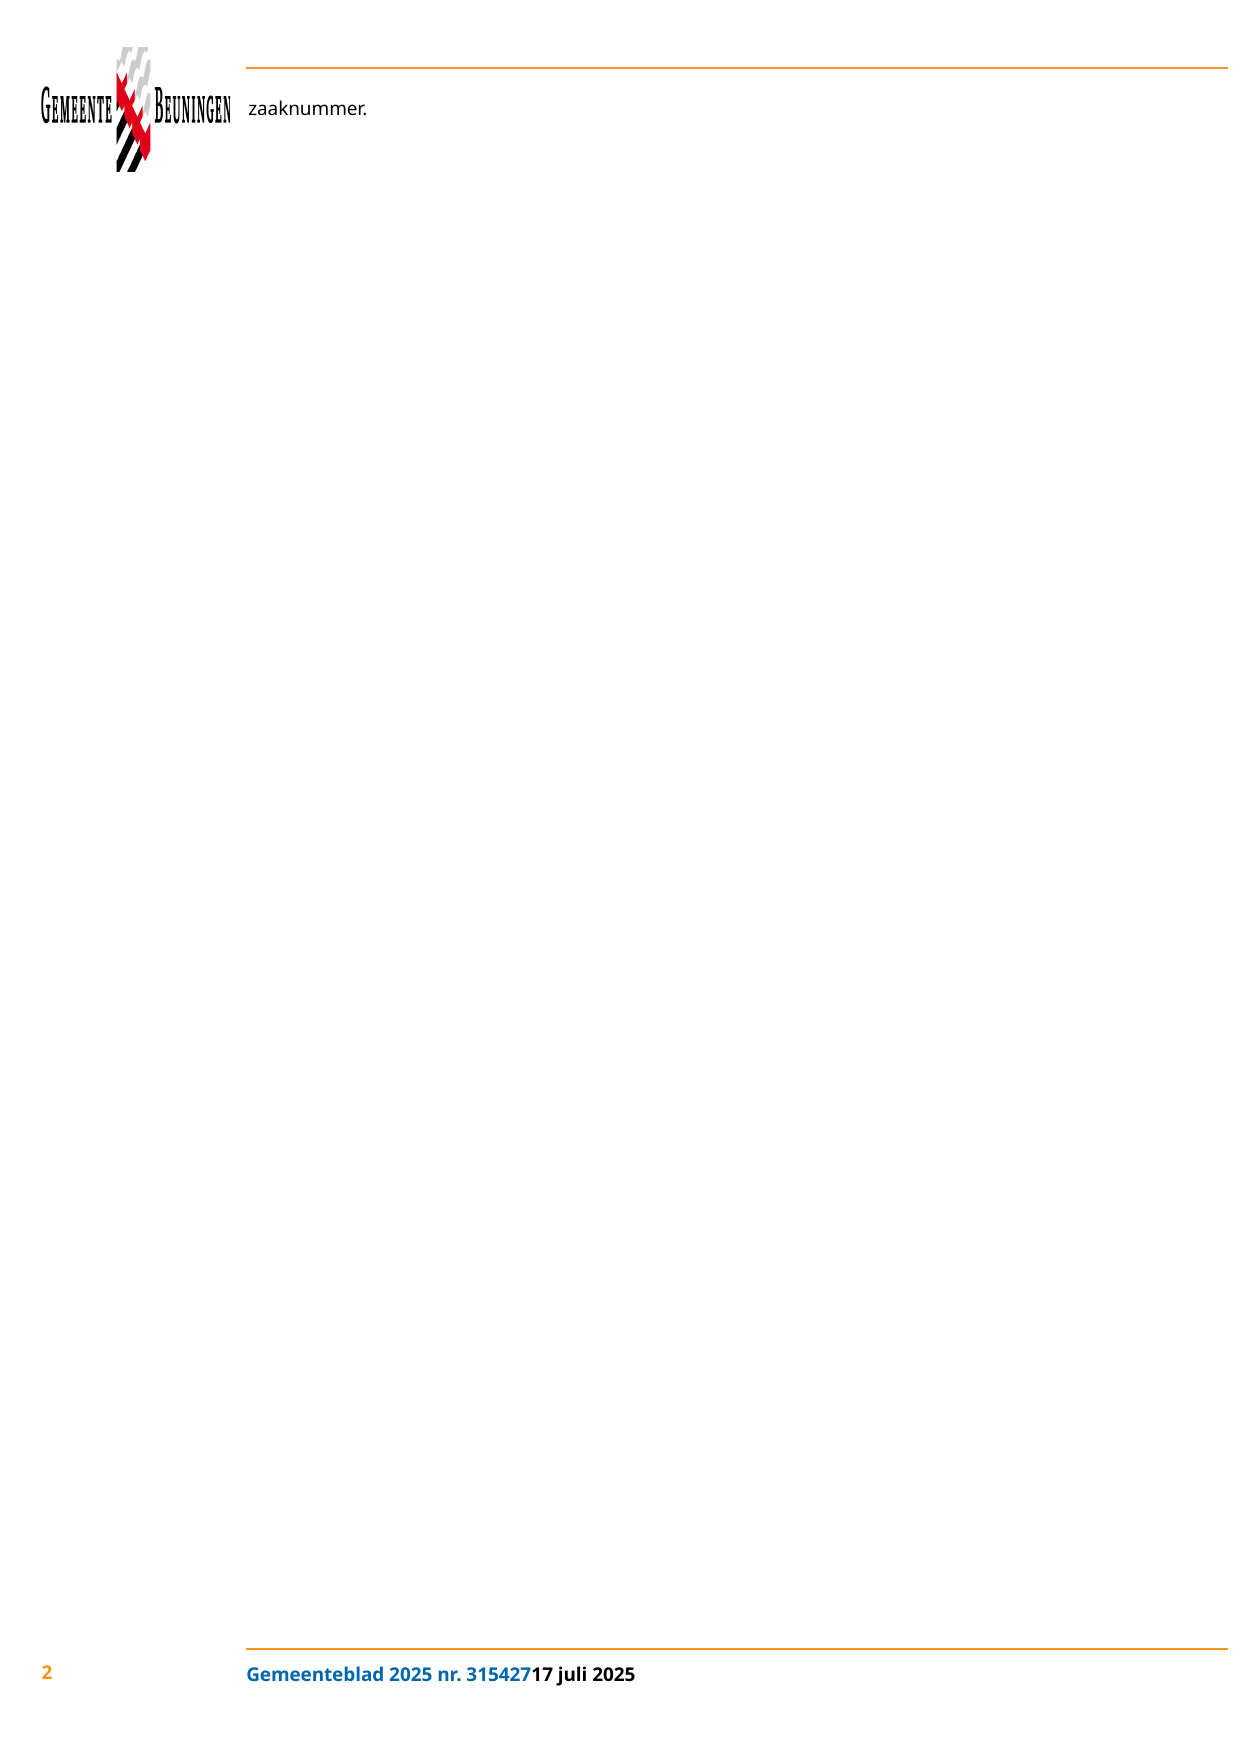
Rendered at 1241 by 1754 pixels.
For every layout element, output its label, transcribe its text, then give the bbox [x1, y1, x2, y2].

text zaaknummer. [248, 95, 1152, 121]
picture [41, 47, 231, 172]
